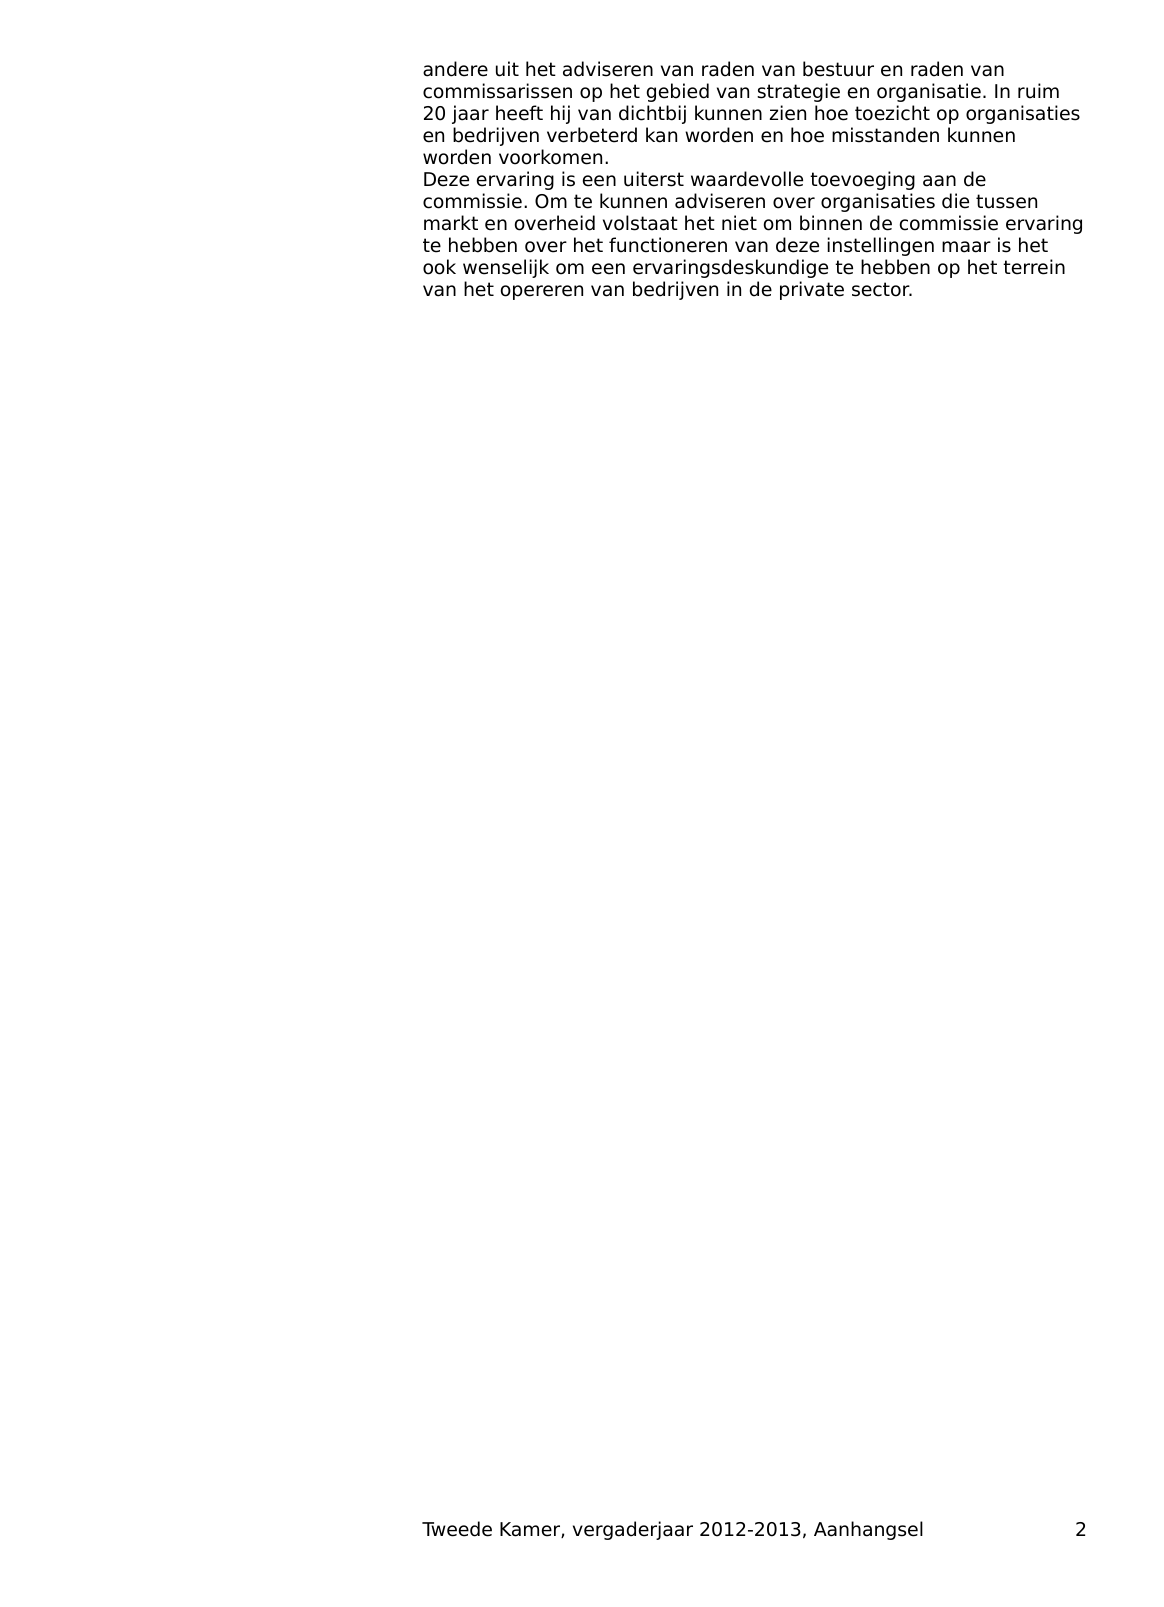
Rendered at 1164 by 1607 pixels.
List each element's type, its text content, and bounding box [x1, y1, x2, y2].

text Deze ervaring is een uiterst waardevolle toevoeging aan de commissie. Om te kunnen adviseren over organisaties die tussen markt en overheid volstaat het niet om binnen de commissie ervaring te hebben over het functioneren van deze instellingen maar is het ook wenselijk om een ervaringsdeskundige te hebben op het terrein van het opereren van bedrijven in de private sector. [422, 169, 1087, 301]
text andere uit het adviseren van raden van bestuur en raden van commissarissen op het gebied van strategie en organisatie. In ruim 20 jaar heeft hij van dichtbij kunnen zien hoe toezicht op organisaties en bedrijven verbeterd kan worden en hoe misstanden kunnen worden voorkomen. [422, 59, 1087, 169]
